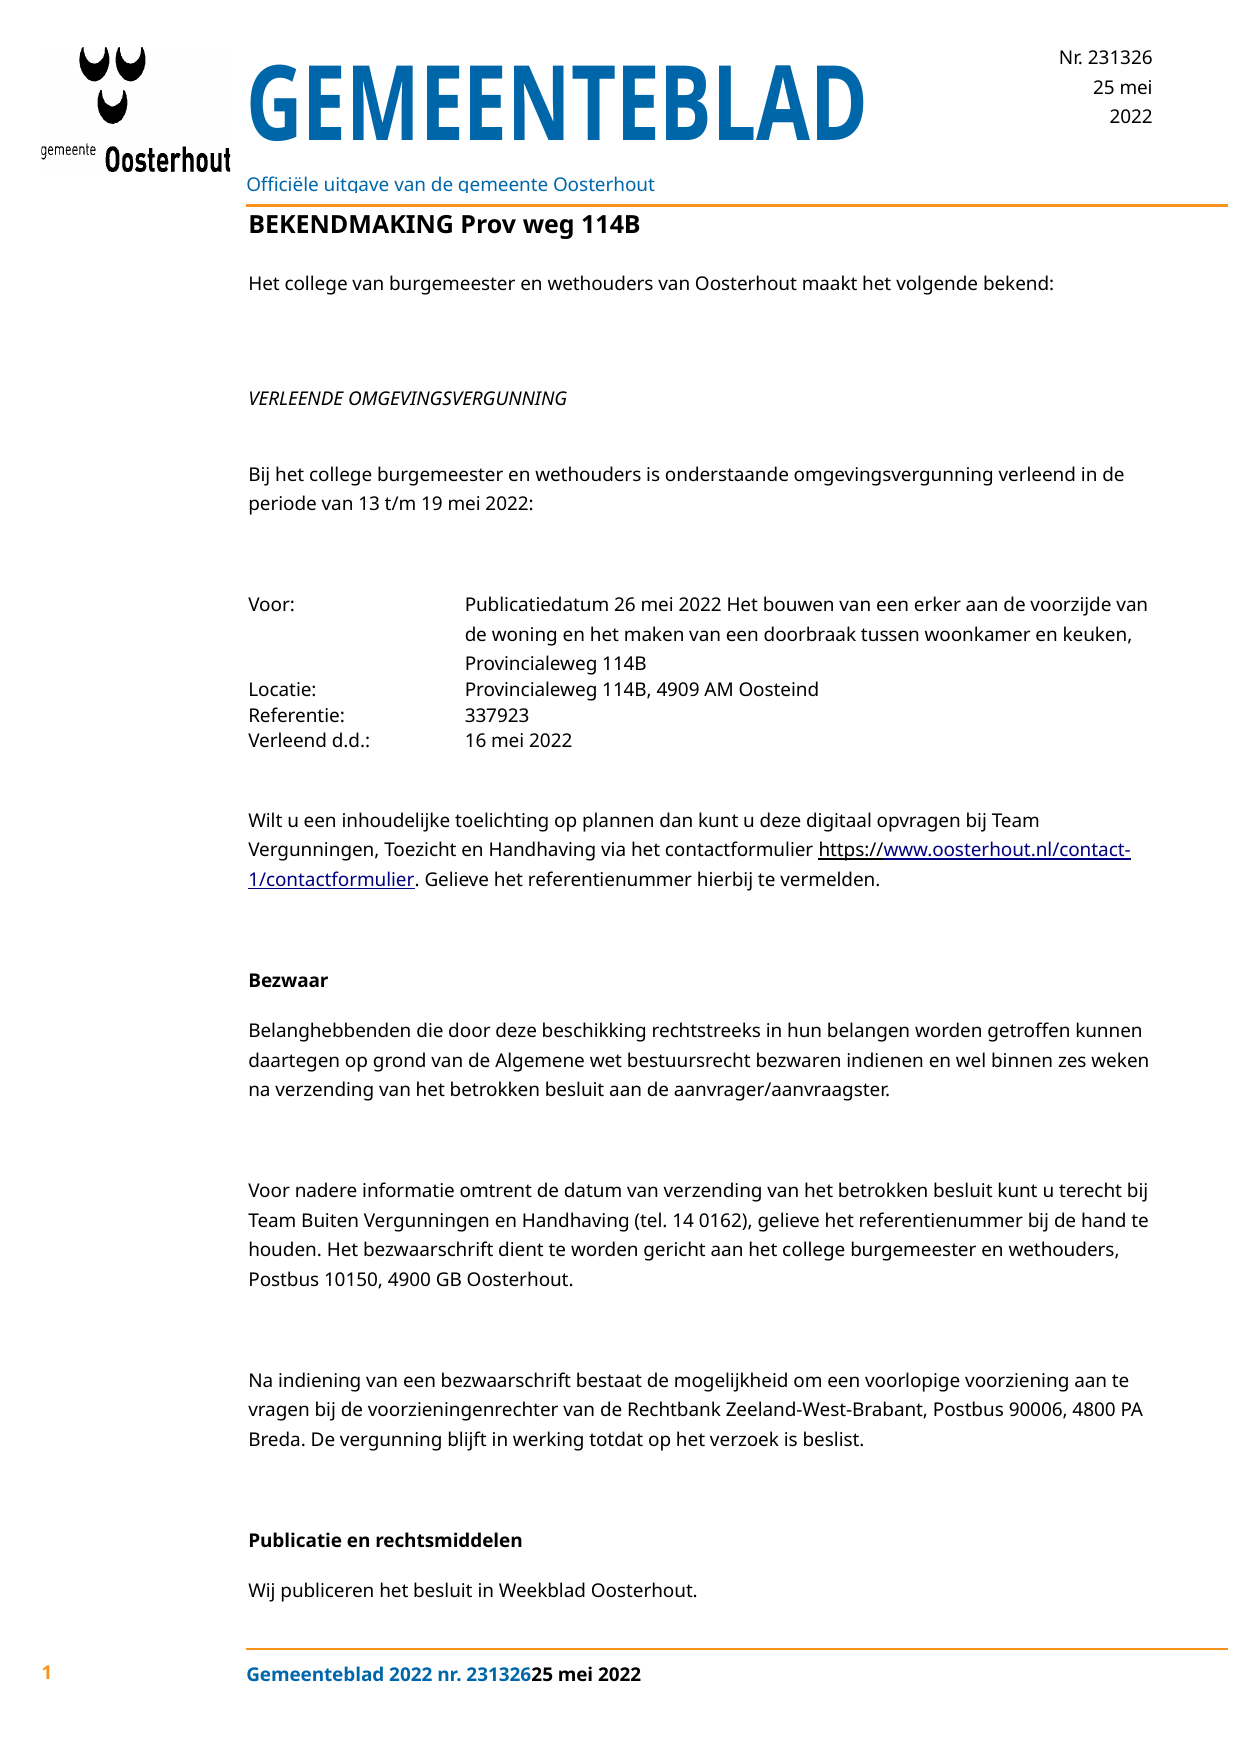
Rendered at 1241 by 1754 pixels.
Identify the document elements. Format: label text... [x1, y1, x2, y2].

table_cell 16 mei 2022 [465, 728, 1152, 753]
text Het college van burgemeester en wethouders van Oosterhout maakt het volgende bekend: [248, 270, 1152, 296]
text Bezwaar [248, 967, 1152, 993]
table_header Voor: [248, 591, 464, 676]
table_cell Referentie: [248, 702, 464, 728]
text Belanghebbenden die door deze beschikking rechtstreeks in hun belangen worden getroffen kunnen daartegen op grond van de Algemene wet bestuursrecht bezwaren indienen en wel binnen zes weken na verzending van het betrokken besluit aan de aanvrager/aanvraagster. [248, 1017, 1152, 1102]
text BEKENDMAKING Prov weg 114B [248, 207, 1152, 241]
text Voor nadere informatie omtrent de datum van verzending van het betrokken besluit kunt u terecht bij Team Buiten Vergunningen en Handhaving (tel. 14 0162), gelieve het referentienummer bij de hand te houden. Het bezwaarschrift dient te worden gericht aan het college burgemeester en wethouders, Postbus 10150, 4900 GB Oosterhout. [248, 1177, 1152, 1292]
text Wilt u een inhoudelijke toelichting op plannen dan kunt u deze digitaal opvragen bij Team Vergunningen, Toezicht en Handhaving via het contactformulier https://www.oosterhout.nl/contact-1/contactformulier. Gelieve het referentienummer hierbij te vermelden. [248, 807, 1152, 892]
table_cell Provincialeweg 114B, 4909 AM Oosteind [465, 676, 1152, 702]
table_cell Verleend d.d.: [248, 728, 464, 753]
table_cell Locatie: [248, 676, 464, 702]
table_cell 337923 [465, 702, 1152, 728]
table_header Publicatiedatum 26 mei 2022 Het bouwen van een erker aan de voorzijde van de woning en het maken van een doorbraak tussen woonkamer en keuken, Provincialeweg 114B [465, 591, 1152, 676]
text VERLEENDE OMGEVINGSVERGUNNING [248, 385, 1152, 410]
text Wij publiceren het besluit in Weekblad Oosterhout. [248, 1577, 1152, 1603]
text Publicatie en rechtsmiddelen [248, 1527, 1152, 1553]
picture [41, 47, 231, 172]
text Bij het college burgemeester en wethouders is onderstaande omgevingsvergunning verleend in de periode van 13 t/m 19 mei 2022: [248, 461, 1152, 516]
text Na indiening van een bezwaarschrift bestaat de mogelijkheid om een voorlopige voorziening aan te vragen bij de voorzieningenrechter van de Rechtbank Zeeland-West-Brabant, Postbus 90006, 4800 PA Breda. De vergunning blijft in werking totdat op het verzoek is beslist. [248, 1367, 1152, 1452]
